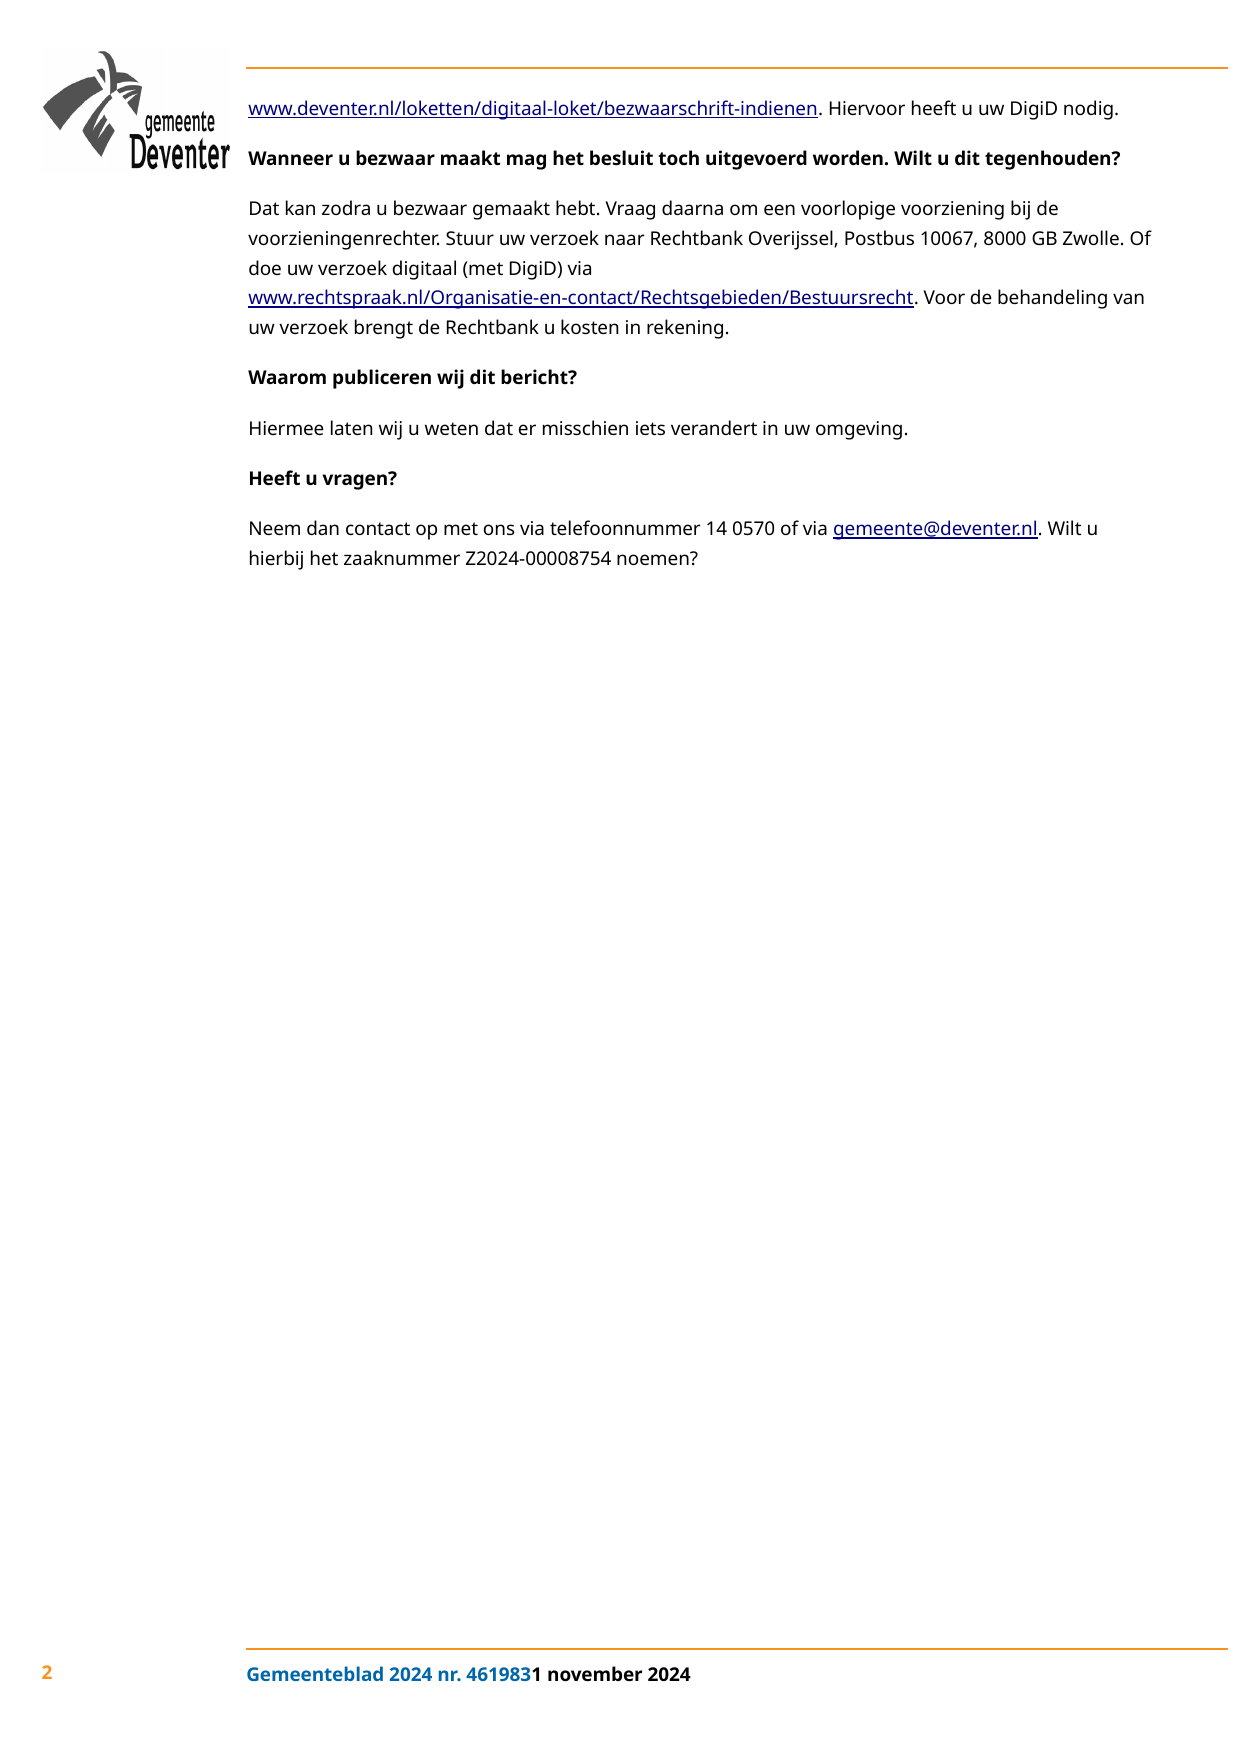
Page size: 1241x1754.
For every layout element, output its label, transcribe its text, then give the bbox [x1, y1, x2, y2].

picture [41, 47, 231, 172]
text Neem dan contact op met ons via telefoonnummer 14 0570 of via gemeente@deventer.nl. Wilt u hierbij het zaaknummer Z2024-00008754 noemen? [248, 516, 1152, 571]
text Hiermee laten wij u weten dat er misschien iets verandert in uw omgeving. [248, 415, 1152, 441]
text Heeft u vragen? [248, 465, 1152, 491]
text Waarom publiceren wij dit bericht? [248, 364, 1152, 390]
text Dat kan zodra u bezwaar gemaakt hebt. Vraag daarna om een voorlopige voorziening bij de voorzieningenrechter. Stuur uw verzoek naar Rechtbank Overijssel, Postbus 10067, 8000 GB Zwolle. Of doe uw verzoek digitaal (met DigiD) via www.rechtspraak.nl/Organisatie-en-contact/Rechtsgebieden/Bestuursrecht. Voor de behandeling van uw verzoek brengt de Rechtbank u kosten in rekening. [248, 196, 1152, 340]
text www.deventer.nl/loketten/digitaal-loket/bezwaarschrift-indienen. Hiervoor heeft u uw DigiD nodig. [248, 95, 1152, 121]
text Wanneer u bezwaar maakt mag het besluit toch uitgevoerd worden. Wilt u dit tegenhouden? [248, 145, 1152, 171]
